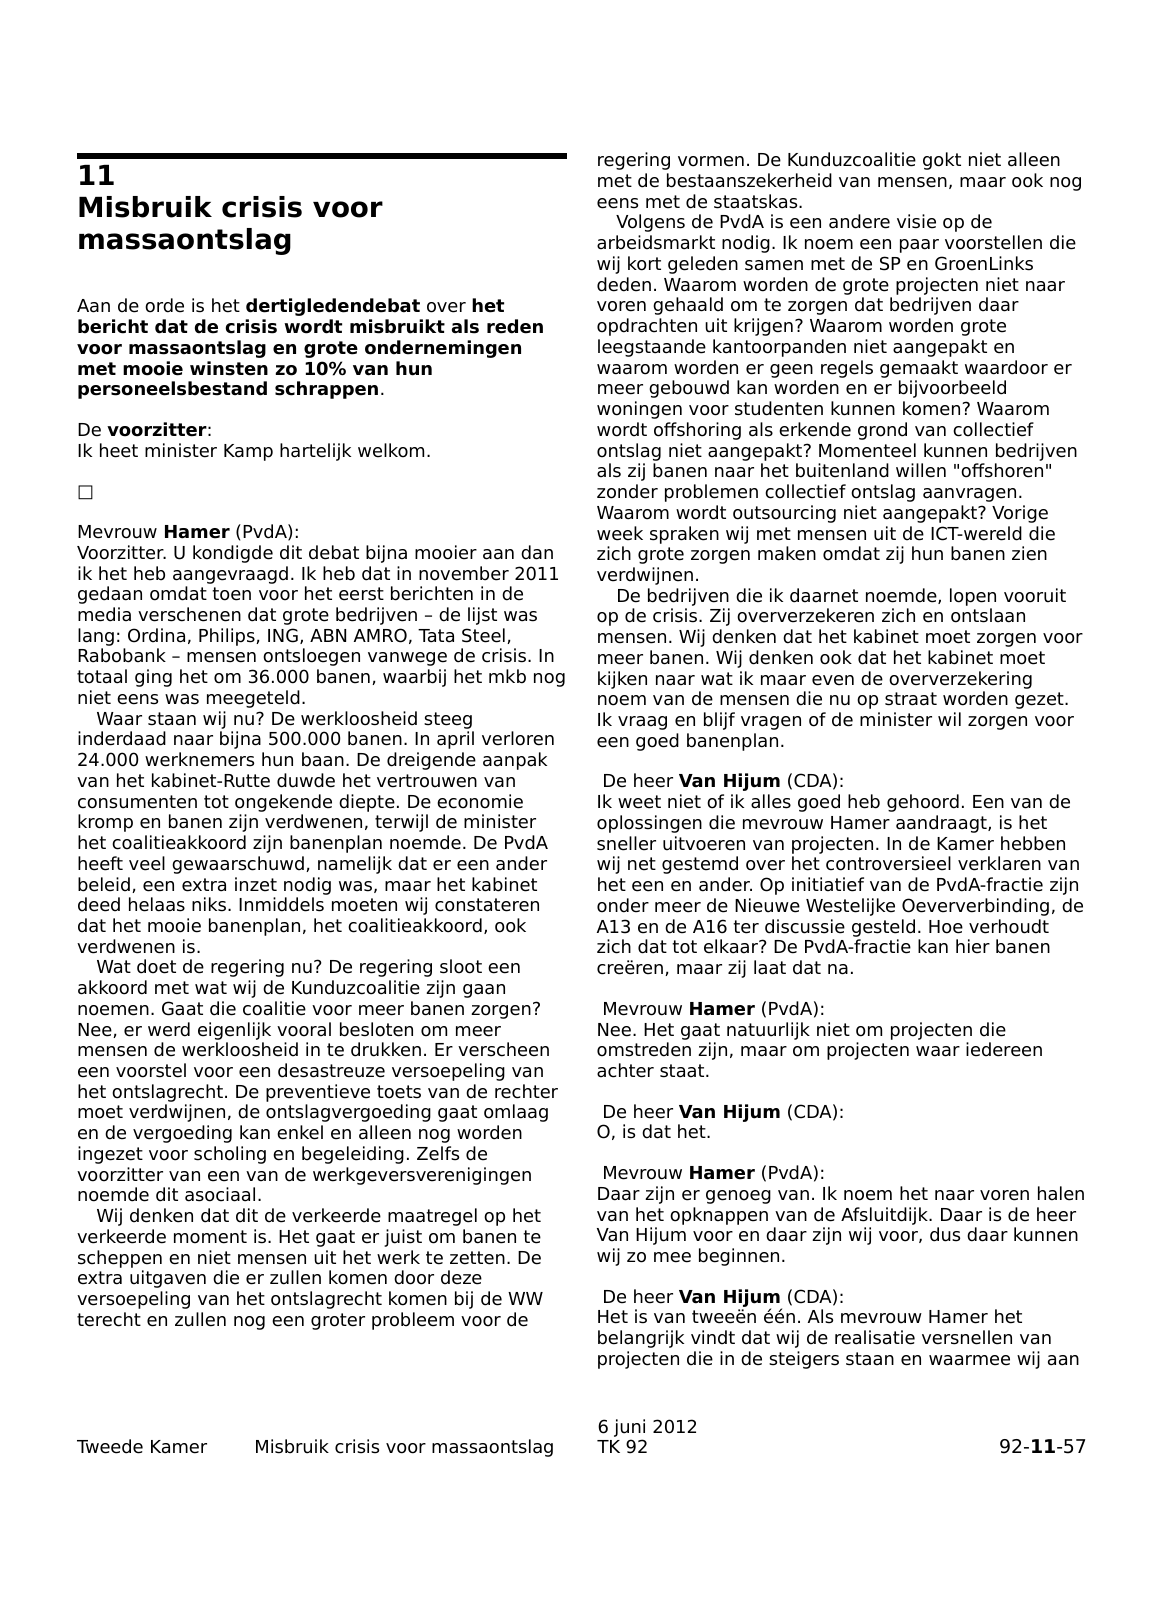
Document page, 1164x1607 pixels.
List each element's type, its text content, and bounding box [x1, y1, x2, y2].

text Waar staan wij nu? De werkloosheid steeg inderdaad naar bijna 500.000 banen. In april verloren 24.000 werknemers hun baan. De dreigende aanpak van het kabinet-Rutte duwde het vertrouwen van consumenten tot ongekende diepte. De economie kromp en banen zijn verdwenen, terwijl de minister het coalitieakkoord zijn banenplan noemde. De PvdA heeft veel gewaarschuwd, namelijk dat er een ander beleid, een extra inzet nodig was, maar het kabinet deed helaas niks. Inmiddels moeten wij constateren dat het mooie banenplan, het coalitieakkoord, ook verdwenen is. [77, 708, 567, 957]
text Mevrouw Hamer (PvdA): [596, 999, 1087, 1019]
text □ [77, 481, 567, 502]
text De voorzitter: [77, 420, 567, 441]
text De heer Van Hijum (CDA): [596, 1102, 1087, 1122]
text Aan de orde is het dertigledendebat over het bericht dat de crisis wordt misbruikt als reden voor massaontslag en grote ondernemingen met mooie winsten zo 10% van hun personeelsbestand schrappen. [77, 296, 567, 400]
text Voorzitter. U kondigde dit debat bijna mooier aan dan ik het heb aangevraagd. Ik heb dat in november 2011 gedaan omdat toen voor het eerst berichten in de media verschenen dat grote bedrijven – de lijst was lang: Ordina, Philips, ING, ABN AMRO, Tata Steel, Rabobank – mensen ontsloegen vanwege de crisis. In totaal ging het om 36.000 banen, waarbij het mkb nog niet eens was meegeteld. [77, 543, 567, 708]
text Ik weet niet of ik alles goed heb gehoord. Een van de oplossingen die mevrouw Hamer aandraagt, is het sneller uitvoeren van projecten. In de Kamer hebben wij net gestemd over het controversieel verklaren van het een en ander. Op initiatief van de PvdA-fractie zijn onder meer de Nieuwe Westelijke Oeververbinding, de A13 en de A16 ter discussie gesteld. Hoe verhoudt zich dat tot elkaar? De PvdA-fractie kan hier banen creëren, maar zij laat dat na. [596, 792, 1087, 979]
text Volgens de PvdA is een andere visie op de arbeidsmarkt nodig. Ik noem een paar voorstellen die wij kort geleden samen met de SP en GroenLinks deden. Waarom worden de grote projecten niet naar voren gehaald om te zorgen dat bedrijven daar opdrachten uit krijgen? Waarom worden grote leegstaande kantoorpanden niet aangepakt en waarom worden er geen regels gemaakt waardoor er meer gebouwd kan worden en er bijvoorbeeld woningen voor studenten kunnen komen? Waarom wordt offshoring als erkende grond van collectief ontslag niet aangepakt? Momenteel kunnen bedrijven als zij banen naar het buitenland willen "offshoren" zonder problemen collectief ontslag aanvragen. Waarom wordt outsourcing niet aangepakt? Vorige week spraken wij met mensen uit de ICT-wereld die zich grote zorgen maken omdat zij hun banen zien verdwijnen. [596, 212, 1087, 586]
text Daar zijn er genoeg van. Ik noem het naar voren halen van het opknappen van de Afsluitdijk. Daar is de heer Van Hijum voor en daar zijn wij voor, dus daar kunnen wij zo mee beginnen. [596, 1184, 1087, 1267]
text Het is van tweeën één. Als mevrouw Hamer het belangrijk vindt dat wij de realisatie versnellen van projecten die in de steigers staan en waarmee wij aan [596, 1307, 1087, 1369]
text Nee. Het gaat natuurlijk niet om projecten die omstreden zijn, maar om projecten waar iedereen achter staat. [596, 1019, 1087, 1082]
text De heer Van Hijum (CDA): [596, 1287, 1087, 1307]
text De heer Van Hijum (CDA): [596, 771, 1087, 792]
text regering vormen. De Kunduzcoalitie gokt niet alleen met de bestaanszekerheid van mensen, maar ook nog eens met de staatskas. [596, 150, 1087, 212]
text Wat doet de regering nu? De regering sloot een akkoord met wat wij de Kunduzcoalitie zijn gaan noemen. Gaat die coalitie voor meer banen zorgen? Nee, er werd eigenlijk vooral besloten om meer mensen de werkloosheid in te drukken. Er verscheen een voorstel voor een desastreuze versoepeling van het ontslagrecht. De preventieve toets van de rechter moet verdwijnen, de ontslagvergoeding gaat omlaag en de vergoeding kan enkel en alleen nog worden ingezet voor scholing en begeleiding. Zelfs de voorzitter van een van de werkgeversverenigingen noemde dit asociaal. [77, 957, 567, 1206]
text Mevrouw Hamer (PvdA): [596, 1163, 1087, 1184]
text Ik heet minister Kamp hartelijk welkom. [77, 441, 567, 461]
title 11 Misbruik crisis voor massaontslag [77, 159, 567, 256]
text O, is dat het. [596, 1122, 1087, 1143]
text Wij denken dat dit de verkeerde maatregel op het verkeerde moment is. Het gaat er juist om banen te scheppen en niet mensen uit het werk te zetten. De extra uitgaven die er zullen komen door deze versoepeling van het ontslagrecht komen bij de WW terecht en zullen nog een groter probleem voor de [77, 1206, 567, 1330]
text De bedrijven die ik daarnet noemde, lopen vooruit op de crisis. Zij oververzekeren zich en ontslaan mensen. Wij denken dat het kabinet moet zorgen voor meer banen. Wij denken ook dat het kabinet moet kijken naar wat ik maar even de oververzekering noem van de mensen die nu op straat worden gezet. Ik vraag en blijf vragen of de minister wil zorgen voor een goed banenplan. [596, 586, 1087, 751]
text Mevrouw Hamer (PvdA): [77, 522, 567, 543]
